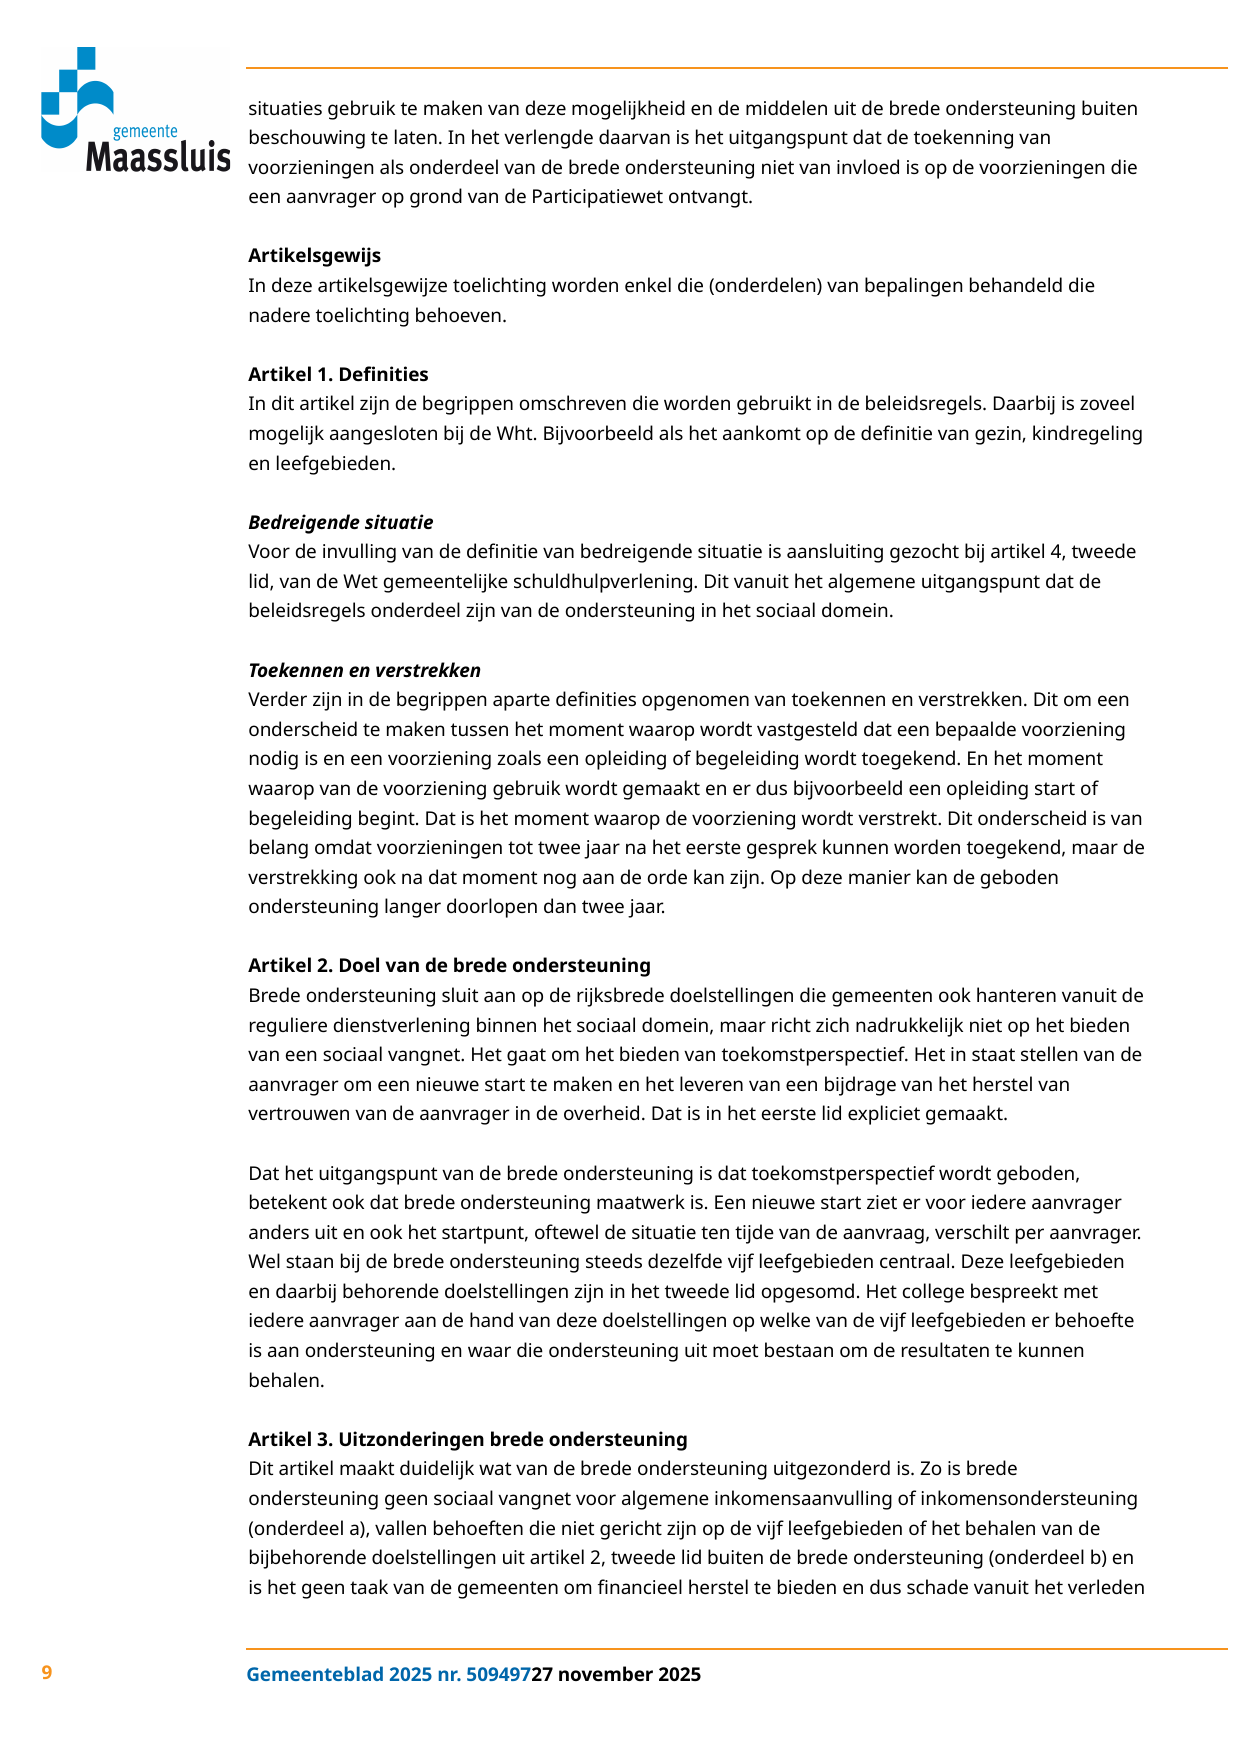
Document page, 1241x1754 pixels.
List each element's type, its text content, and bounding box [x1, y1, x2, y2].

text Voor de invulling van de definitie van bedreigende situatie is aansluiting gezocht bij artikel 4, tweede lid, van de Wet gemeentelijke schuldhulpverlening. Dit vanuit het algemene uitgangspunt dat de beleidsregels onderdeel zijn van de ondersteuning in het sociaal domein. [248, 538, 1152, 623]
text In dit artikel zijn de begrippen omschreven die worden gebruikt in de beleidsregels. Daarbij is zoveel mogelijk aangesloten bij de Wht. Bijvoorbeeld als het aankomt op de definitie van gezin, kindregeling en leefgebieden. [248, 391, 1152, 476]
text Verder zijn in de begrippen aparte definities opgenomen van toekennen en verstrekken. Dit om een onderscheid te maken tussen het moment waarop wordt vastgesteld dat een bepaalde voorziening nodig is en een voorziening zoals een opleiding of begeleiding wordt toegekend. En het moment waarop van de voorziening gebruik wordt gemaakt en er dus bijvoorbeeld een opleiding start of begeleiding begint. Dat is het moment waarop de voorziening wordt verstrekt. Dit onderscheid is van belang omdat voorzieningen tot twee jaar na het eerste gesprek kunnen worden toegekend, maar de verstrekking ook na dat moment nog aan de orde kan zijn. Op deze manier kan de geboden ondersteuning langer doorlopen dan twee jaar. [248, 686, 1152, 919]
text Brede ondersteuning sluit aan op de rijksbrede doelstellingen die gemeenten ook hanteren vanuit de reguliere dienstverlening binnen het sociaal domein, maar richt zich nadrukkelijk niet op het bieden van een sociaal vangnet. Het gaat om het bieden van toekomstperspectief. Het in staat stellen van de aanvrager om een nieuwe start te maken en het leveren van een bijdrage van het herstel van vertrouwen van de aanvrager in de overheid. Dat is in het eerste lid expliciet gemaakt. [248, 982, 1152, 1126]
text Toekennen en verstrekken [248, 657, 1152, 683]
picture [41, 47, 231, 172]
text Bedreigende situatie [248, 509, 1152, 535]
text Dat het uitgangspunt van de brede ondersteuning is dat toekomstperspectief wordt geboden, betekent ook dat brede ondersteuning maatwerk is. Een nieuwe start ziet er voor iedere aanvrager anders uit en ook het startpunt, oftewel de situatie ten tijde van de aanvraag, verschilt per aanvrager. Wel staan bij de brede ondersteuning steeds dezelfde vijf leefgebieden centraal. Deze leefgebieden en daarbij behorende doelstellingen zijn in het tweede lid opgesomd. Het college bespreekt met iedere aanvrager aan de hand van deze doelstellingen op welke van de vijf leefgebieden er behoefte is aan ondersteuning en waar die ondersteuning uit moet bestaan om de resultaten te kunnen behalen. [248, 1160, 1152, 1393]
text In deze artikelsgewijze toelichting worden enkel die (onderdelen) van bepalingen behandeld die nadere toelichting behoeven. [248, 272, 1152, 328]
text Artikel 2. Doel van de brede ondersteuning [248, 953, 1152, 978]
text Artikel 3. Uitzonderingen brede ondersteuning [248, 1426, 1152, 1452]
text Artikelsgewijs [248, 243, 1152, 268]
text situaties gebruik te maken van deze mogelijkheid en de middelen uit de brede ondersteuning buiten beschouwing te laten. In het verlengde daarvan is het uitgangspunt dat de toekenning van voorzieningen als onderdeel van de brede ondersteuning niet van invloed is op de voorzieningen die een aanvrager op grond van de Participatiewet ontvangt. [248, 95, 1152, 209]
picture [41, 47, 77, 92]
text Artikel 1. Definities [248, 361, 1152, 387]
text Dit artikel maakt duidelijk wat van de brede ondersteuning uitgezonderd is. Zo is brede ondersteuning geen sociaal vangnet voor algemene inkomensaanvulling of inkomensondersteuning (onderdeel a), vallen behoeften die niet gericht zijn op de vijf leefgebieden of het behalen van de bijbehorende doelstellingen uit artikel 2, tweede lid buiten de brede ondersteuning (onderdeel b) en is het geen taak van de gemeenten om financieel herstel te bieden en dus schade vanuit het verleden [248, 1456, 1152, 1600]
